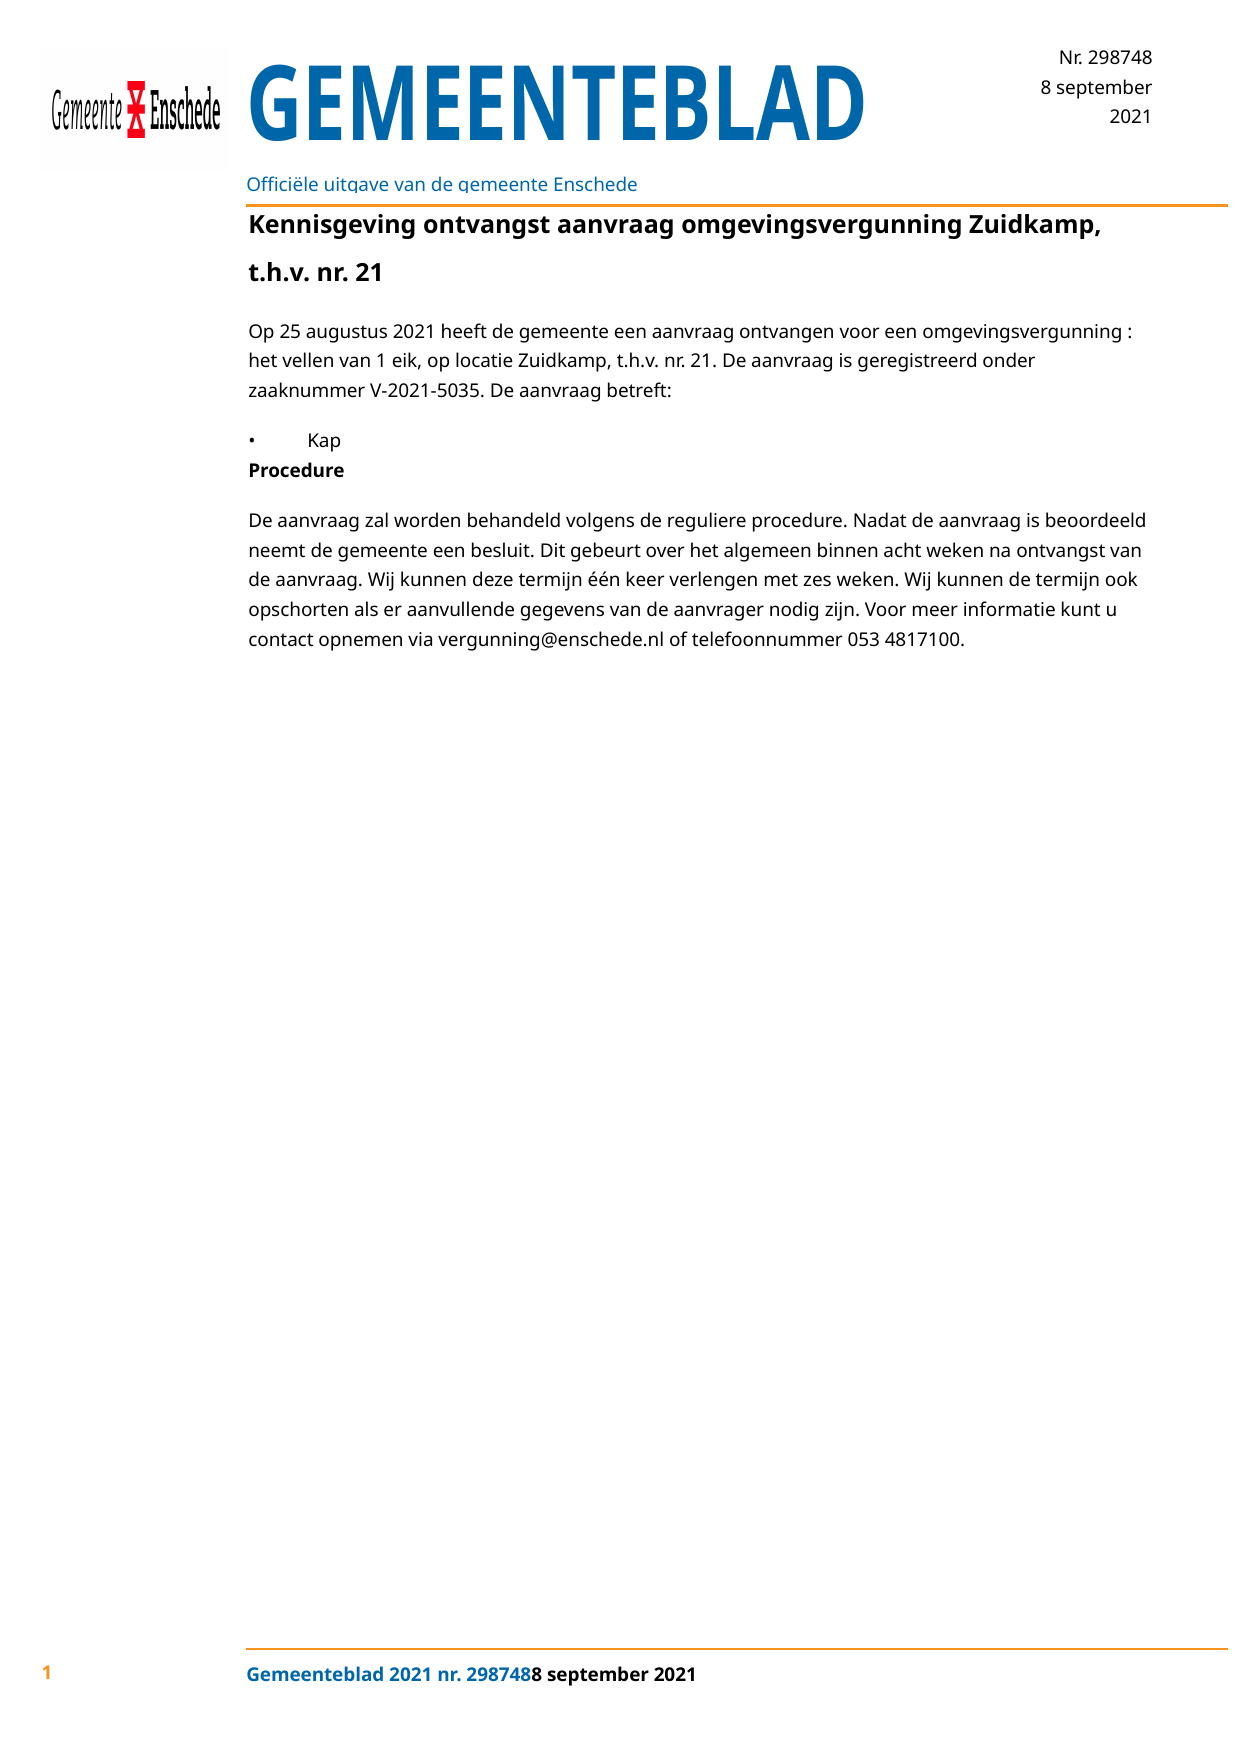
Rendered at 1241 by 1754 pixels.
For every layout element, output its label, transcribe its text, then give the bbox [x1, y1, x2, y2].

picture [41, 47, 231, 172]
text De aanvraag zal worden behandeld volgens de reguliere procedure. Nadat de aanvraag is beoordeeld neemt de gemeente een besluit. Dit gebeurt over het algemeen binnen acht weken na ontvangst van de aanvraag. Wij kunnen deze termijn één keer verlengen met zes weken. Wij kunnen de termijn ook opschorten als er aanvullende gegevens van de aanvrager nodig zijn. Voor meer informatie kunt u contact opnemen via vergunning@enschede.nl of telefoonnummer 053 4817100. [248, 507, 1152, 652]
text Procedure [248, 457, 1152, 483]
list Kap [248, 427, 1152, 453]
text Op 25 augustus 2021 heeft de gemeente een aanvraag ontvangen voor een omgevingsvergunning : het vellen van 1 eik, op locatie Zuidkamp, t.h.v. nr. 21. De aanvraag is geregistreerd onder zaaknummer V-2021-5035. De aanvraag betreft: [248, 318, 1152, 403]
text Kennisgeving ontvangst aanvraag omgevingsvergunning Zuidkamp, t.h.v. nr. 21 [248, 207, 1152, 288]
